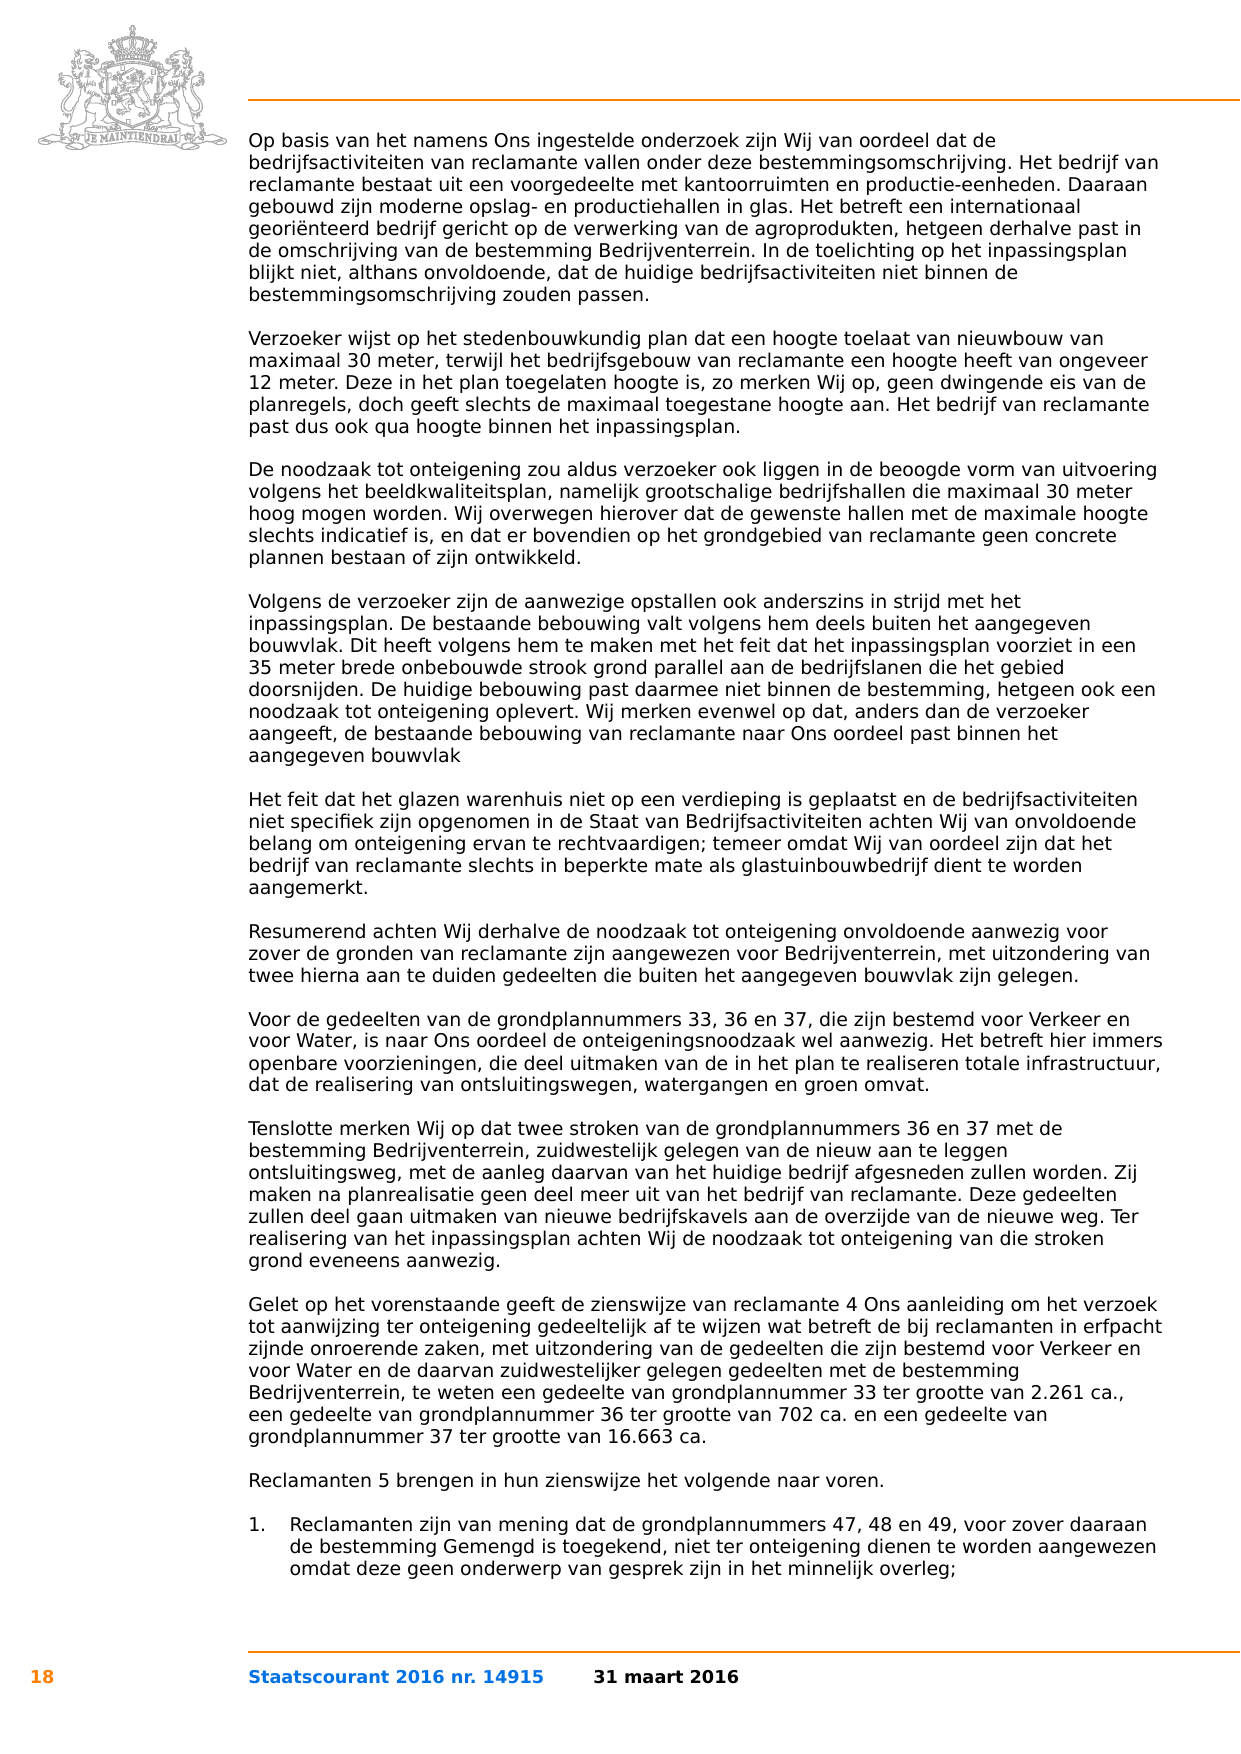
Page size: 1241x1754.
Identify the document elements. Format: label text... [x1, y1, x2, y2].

text Gelet op het vorenstaande geeft de zienswijze van reclamante 4 Ons aanleiding om het verzoek tot aanwijzing ter onteigening gedeeltelijk af te wijzen wat betreft de bij reclamanten in erfpacht zijnde onroerende zaken, met uitzondering van de gedeelten die zijn bestemd voor Verkeer en voor Water en de daarvan zuidwestelijker gelegen gedeelten met de bestemming Bedrijventerrein, te weten een gedeelte van grondplannummer 33 ter grootte van 2.261 ca., een gedeelte van grondplannummer 36 ter grootte van 702 ca. en een gedeelte van grondplannummer 37 ter grootte van 16.663 ca. [248, 1294, 1163, 1448]
text Volgens de verzoeker zijn de aanwezige opstallen ook anderszins in strijd met het inpassingsplan. De bestaande bebouwing valt volgens hem deels buiten het aangegeven bouwvlak. Dit heeft volgens hem te maken met het feit dat het inpassingsplan voorziet in een 35 meter brede onbebouwde strook grond parallel aan de bedrijfslanen die het gebied doorsnijden. De huidige bebouwing past daarmee niet binnen de bestemming, hetgeen ook een noodzaak tot onteigening oplevert. Wij merken evenwel op dat, anders dan de verzoeker aangeeft, de bestaande bebouwing van reclamante naar Ons oordeel past binnen het aangegeven bouwvlak [248, 591, 1163, 767]
picture [38, 25, 227, 150]
text De noodzaak tot onteigening zou aldus verzoeker ook liggen in de beoogde vorm van uitvoering volgens het beeldkwaliteitsplan, namelijk grootschalige bedrijfshallen die maximaal 30 meter hoog mogen worden. Wij overwegen hierover dat de gewenste hallen met de maximale hoogte slechts indicatief is, en dat er bovendien op het grondgebied van reclamante geen concrete plannen bestaan of zijn ontwikkeld. [248, 459, 1163, 569]
text 1. Reclamanten zijn van mening dat de grondplannummers 47, 48 en 49, voor zover daaraan de bestemming Gemengd is toegekend, niet ter onteigening dienen te worden aangewezen omdat deze geen onderwerp van gesprek zijn in het minnelijk overleg; [248, 1513, 1163, 1579]
text Het feit dat het glazen warenhuis niet op een verdieping is geplaatst en de bedrijfsactiviteiten niet specifiek zijn opgenomen in de Staat van Bedrijfsactiviteiten achten Wij van onvoldoende belang om onteigening ervan te rechtvaardigen; temeer omdat Wij van oordeel zijn dat het bedrijf van reclamante slechts in beperkte mate als glastuinbouwbedrijf dient te worden aangemerkt. [248, 789, 1163, 899]
text Tenslotte merken Wij op dat twee stroken van de grondplannummers 36 en 37 met de bestemming Bedrijventerrein, zuidwestelijk gelegen van de nieuw aan te leggen ontsluitingsweg, met de aanleg daarvan van het huidige bedrijf afgesneden zullen worden. Zij maken na planrealisatie geen deel meer uit van het bedrijf van reclamante. Deze gedeelten zullen deel gaan uitmaken van nieuwe bedrijfskavels aan de overzijde van de nieuwe weg. Ter realisering van het inpassingsplan achten Wij de noodzaak tot onteigening van die stroken grond eveneens aanwezig. [248, 1118, 1163, 1272]
text Op basis van het namens Ons ingestelde onderzoek zijn Wij van oordeel dat de bedrijfsactiviteiten van reclamante vallen onder deze bestemmingsomschrijving. Het bedrijf van reclamante bestaat uit een voorgedeelte met kantoorruimten en productie-eenheden. Daaraan gebouwd zijn moderne opslag- en productiehallen in glas. Het betreft een internationaal georiënteerd bedrijf gericht op de verwerking van de agroprodukten, hetgeen derhalve past in de omschrijving van de bestemming Bedrijventerrein. In de toelichting op het inpassingsplan blijkt niet, althans onvoldoende, dat de huidige bedrijfsactiviteiten niet binnen de bestemmingsomschrijving zouden passen. [248, 130, 1163, 306]
text Reclamanten 5 brengen in hun zienswijze het volgende naar voren. [248, 1470, 1163, 1492]
text Voor de gedeelten van de grondplannummers 33, 36 en 37, die zijn bestemd voor Verkeer en voor Water, is naar Ons oordeel de onteigeningsnoodzaak wel aanwezig. Het betreft hier immers openbare voorzieningen, die deel uitmaken van de in het plan te realiseren totale infrastructuur, dat de realisering van ontsluitingswegen, watergangen en groen omvat. [248, 1008, 1163, 1096]
text Verzoeker wijst op het stedenbouwkundig plan dat een hoogte toelaat van nieuwbouw van maximaal 30 meter, terwijl het bedrijfsgebouw van reclamante een hoogte heeft van ongeveer 12 meter. Deze in het plan toegelaten hoogte is, zo merken Wij op, geen dwingende eis van de planregels, doch geeft slechts de maximaal toegestane hoogte aan. Het bedrijf van reclamante past dus ook qua hoogte binnen het inpassingsplan. [248, 328, 1163, 437]
text Resumerend achten Wij derhalve de noodzaak tot onteigening onvoldoende aanwezig voor zover de gronden van reclamante zijn aangewezen voor Bedrijventerrein, met uitzondering van twee hierna aan te duiden gedeelten die buiten het aangegeven bouwvlak zijn gelegen. [248, 921, 1163, 987]
